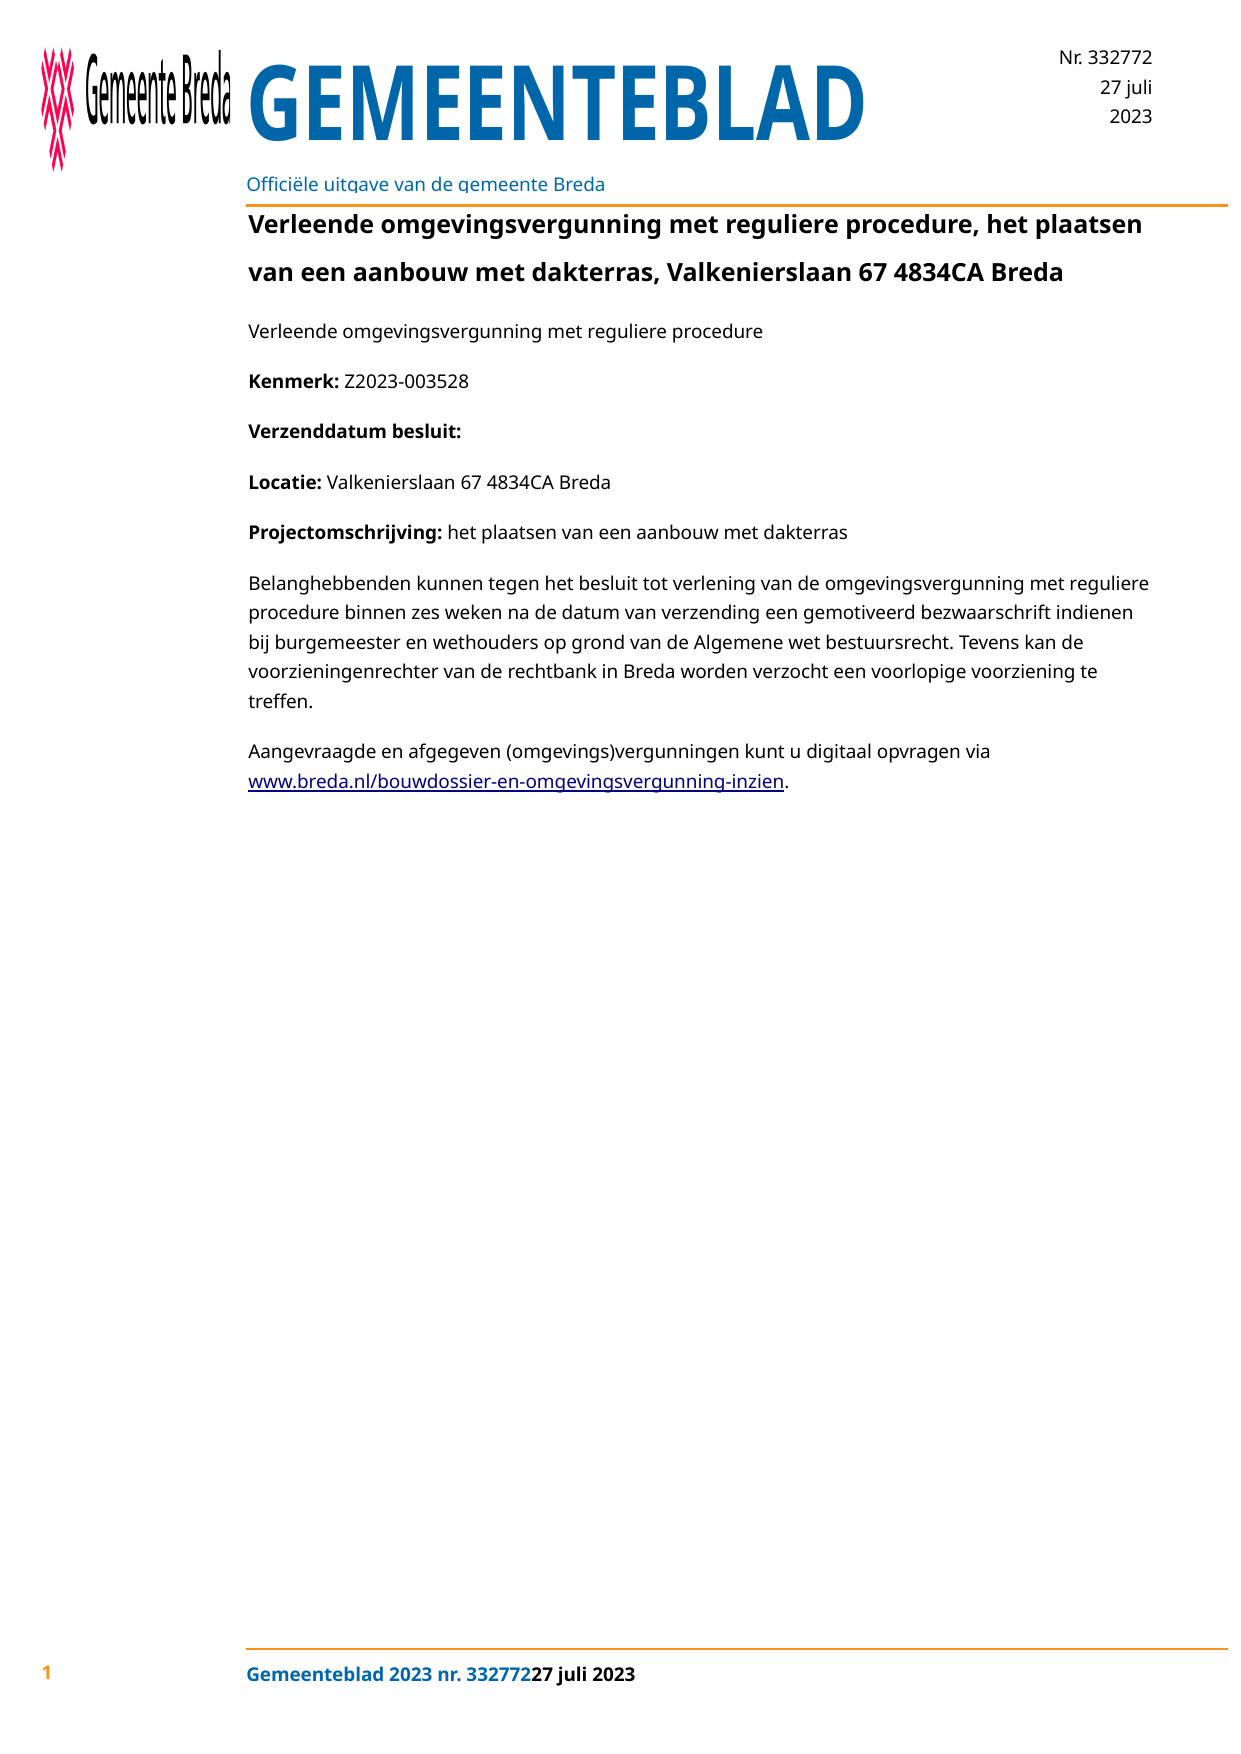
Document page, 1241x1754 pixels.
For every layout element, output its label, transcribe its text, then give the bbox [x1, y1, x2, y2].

text Kenmerk: Z2023-003528 [248, 368, 1152, 394]
text Verleende omgevingsvergunning met reguliere procedure [248, 318, 1152, 344]
text Projectomschrijving: het plaatsen van een aanbouw met dakterras [248, 519, 1152, 545]
picture [41, 47, 231, 172]
text Locatie: Valkenierslaan 67 4834CA Breda [248, 469, 1152, 495]
text Verzenddatum besluit: [248, 419, 1152, 444]
text Belanghebbenden kunnen tegen het besluit tot verlening van de omgevingsvergunning met reguliere procedure binnen zes weken na de datum van verzending een gemotiveerd bezwaarschrift indienen bij burgemeester en wethouders op grond van de Algemene wet bestuursrecht. Tevens kan de voorzieningenrechter van de rechtbank in Breda worden verzocht een voorlopige voorziening te treffen. [248, 570, 1152, 714]
text Aangevraagde en afgegeven (omgevings)vergunningen kunt u digitaal opvragen via www.breda.nl/bouwdossier-en-omgevingsvergunning-inzien. [248, 739, 1152, 794]
text Verleende omgevingsvergunning met reguliere procedure, het plaatsen van een aanbouw met dakterras, Valkenierslaan 67 4834CA Breda [248, 207, 1152, 288]
